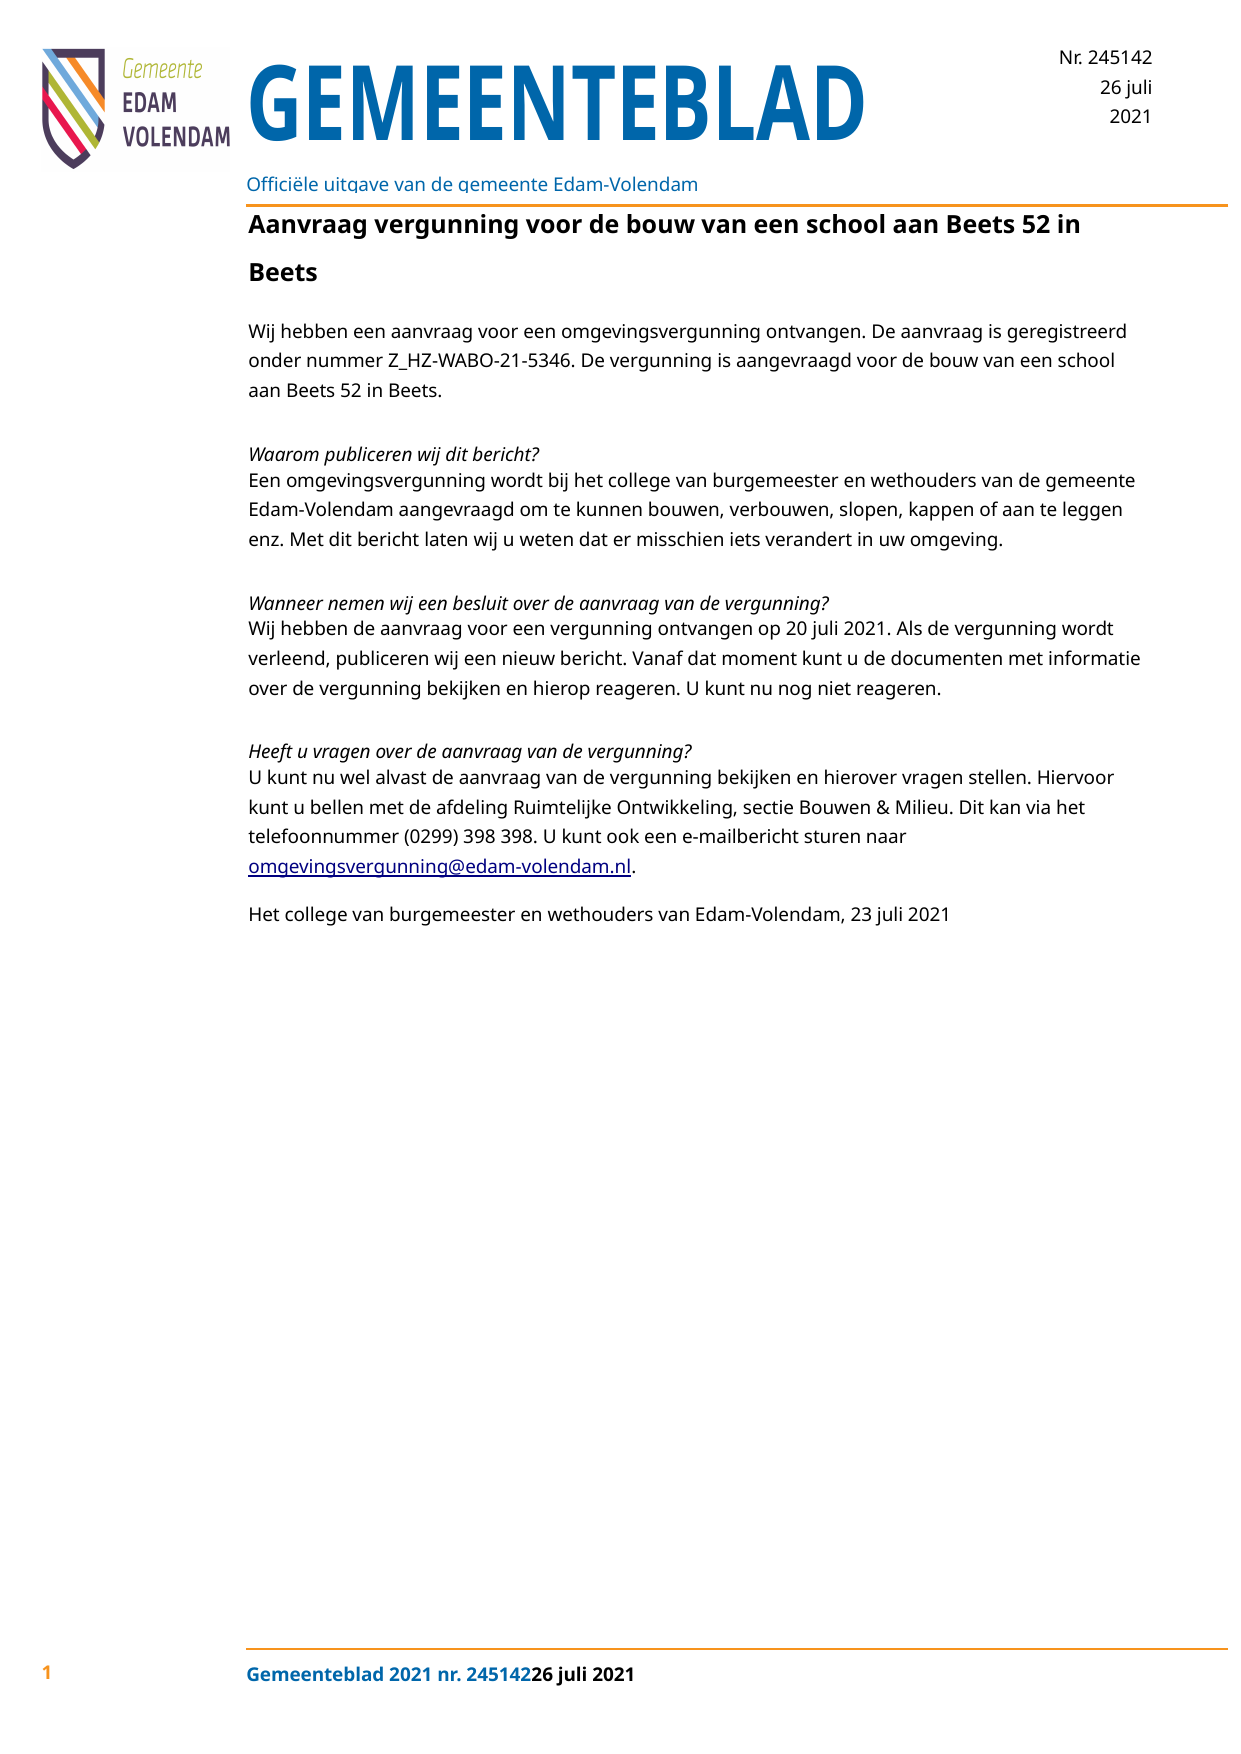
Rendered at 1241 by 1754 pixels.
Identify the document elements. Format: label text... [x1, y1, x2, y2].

text Een omgevingsvergunning wordt bij het college van burgemeester en wethouders van de gemeente Edam-Volendam aangevraagd om te kunnen bouwen, verbouwen, slopen, kappen of aan te leggen enz. Met dit bericht laten wij u weten dat er misschien iets verandert in uw omgeving. [248, 467, 1152, 552]
text Wij hebben een aanvraag voor een omgevingsvergunning ontvangen. De aanvraag is geregistreerd onder nummer Z_HZ-WABO-21-5346. De vergunning is aangevraagd voor de bouw van een school aan Beets 52 in Beets. [248, 318, 1152, 403]
text Aanvraag vergunning voor de bouw van een school aan Beets 52 in Beets [248, 207, 1152, 288]
text Wij hebben de aanvraag voor een vergunning ontvangen op 20 juli 2021. Als de vergunning wordt verleend, publiceren wij een nieuw bericht. Vanaf dat moment kunt u de documenten met informatie over de vergunning bekijken en hierop reageren. U kunt nu nog niet reageren. [248, 616, 1152, 701]
text Waarom publiceren wij dit bericht? [248, 441, 1152, 467]
text Het college van burgemeester en wethouders van Edam-Volendam, 23 juli 2021 [248, 901, 1152, 927]
text Wanneer nemen wij een besluit over de aanvraag van de vergunning? [248, 590, 1152, 616]
text Heeft u vragen over de aanvraag van de vergunning? [248, 739, 1152, 764]
picture [41, 47, 231, 172]
text U kunt nu wel alvast de aanvraag van de vergunning bekijken en hierover vragen stellen. Hiervoor kunt u bellen met de afdeling Ruimtelijke Ontwikkeling, sectie Bouwen & Milieu. Dit kan via het telefoonnummer (0299) 398 398. U kunt ook een e-mailbericht sturen naar omgevingsvergunning@edam-volendam.nl. [248, 764, 1152, 879]
